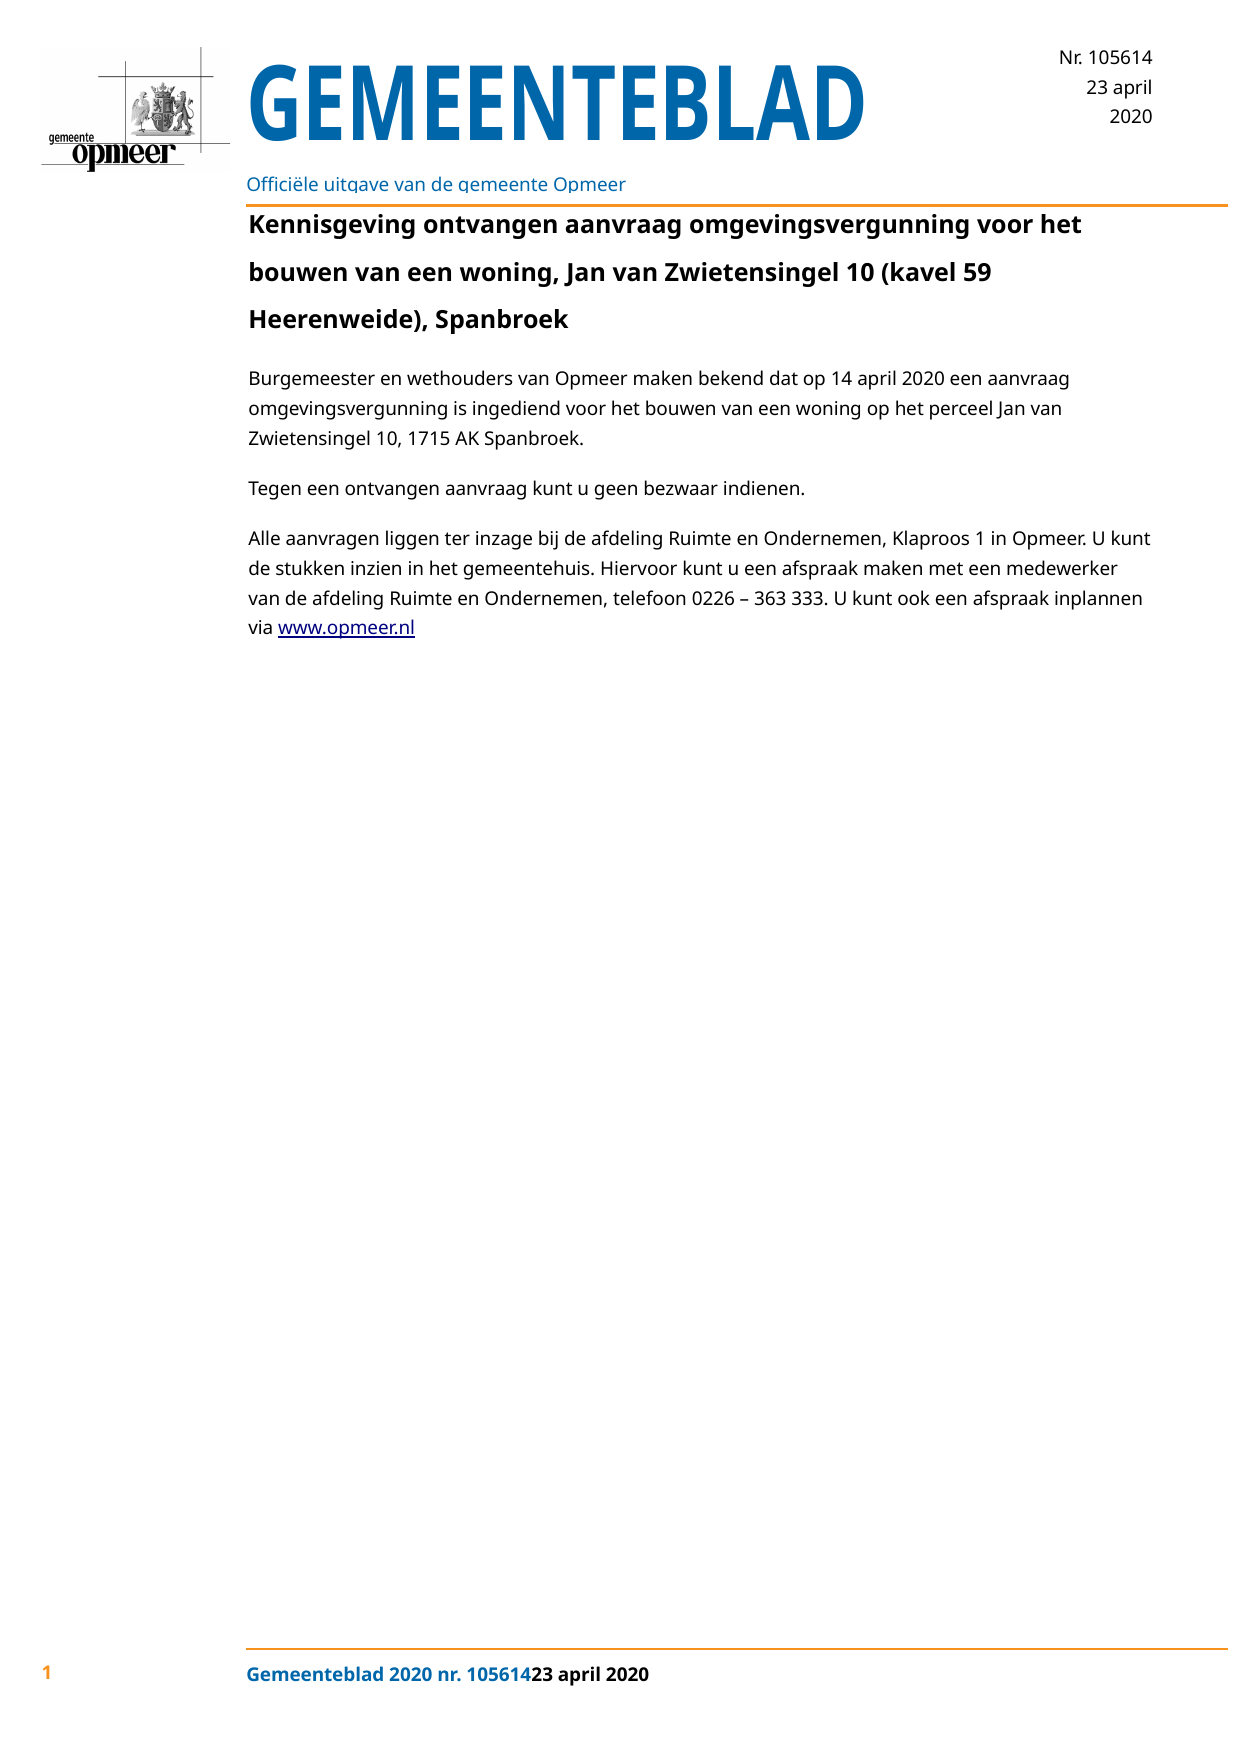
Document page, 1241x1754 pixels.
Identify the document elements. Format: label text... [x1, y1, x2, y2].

text Tegen een ontvangen aanvraag kunt u geen bezwaar indienen. [248, 475, 1152, 501]
text Burgemeester en wethouders van Opmeer maken bekend dat op 14 april 2020 een aanvraag omgevingsvergunning is ingediend voor het bouwen van een woning op het perceel Jan van Zwietensingel 10, 1715 AK Spanbroek. [248, 366, 1152, 450]
text Alle aanvragen liggen ter inzage bij de afdeling Ruimte en Ondernemen, Klaproos 1 in Opmeer. U kunt de stukken inzien in het gemeentehuis. Hiervoor kunt u een afspraak maken met een medewerker van de afdeling Ruimte en Ondernemen, telefoon 0226 – 363 333. U kunt ook een afspraak inplannen via www.opmeer.nl [248, 526, 1152, 640]
text Kennisgeving ontvangen aanvraag omgevingsvergunning voor het bouwen van een woning, Jan van Zwietensingel 10 (kavel 59 Heerenweide), Spanbroek [248, 207, 1152, 336]
picture [41, 47, 231, 172]
